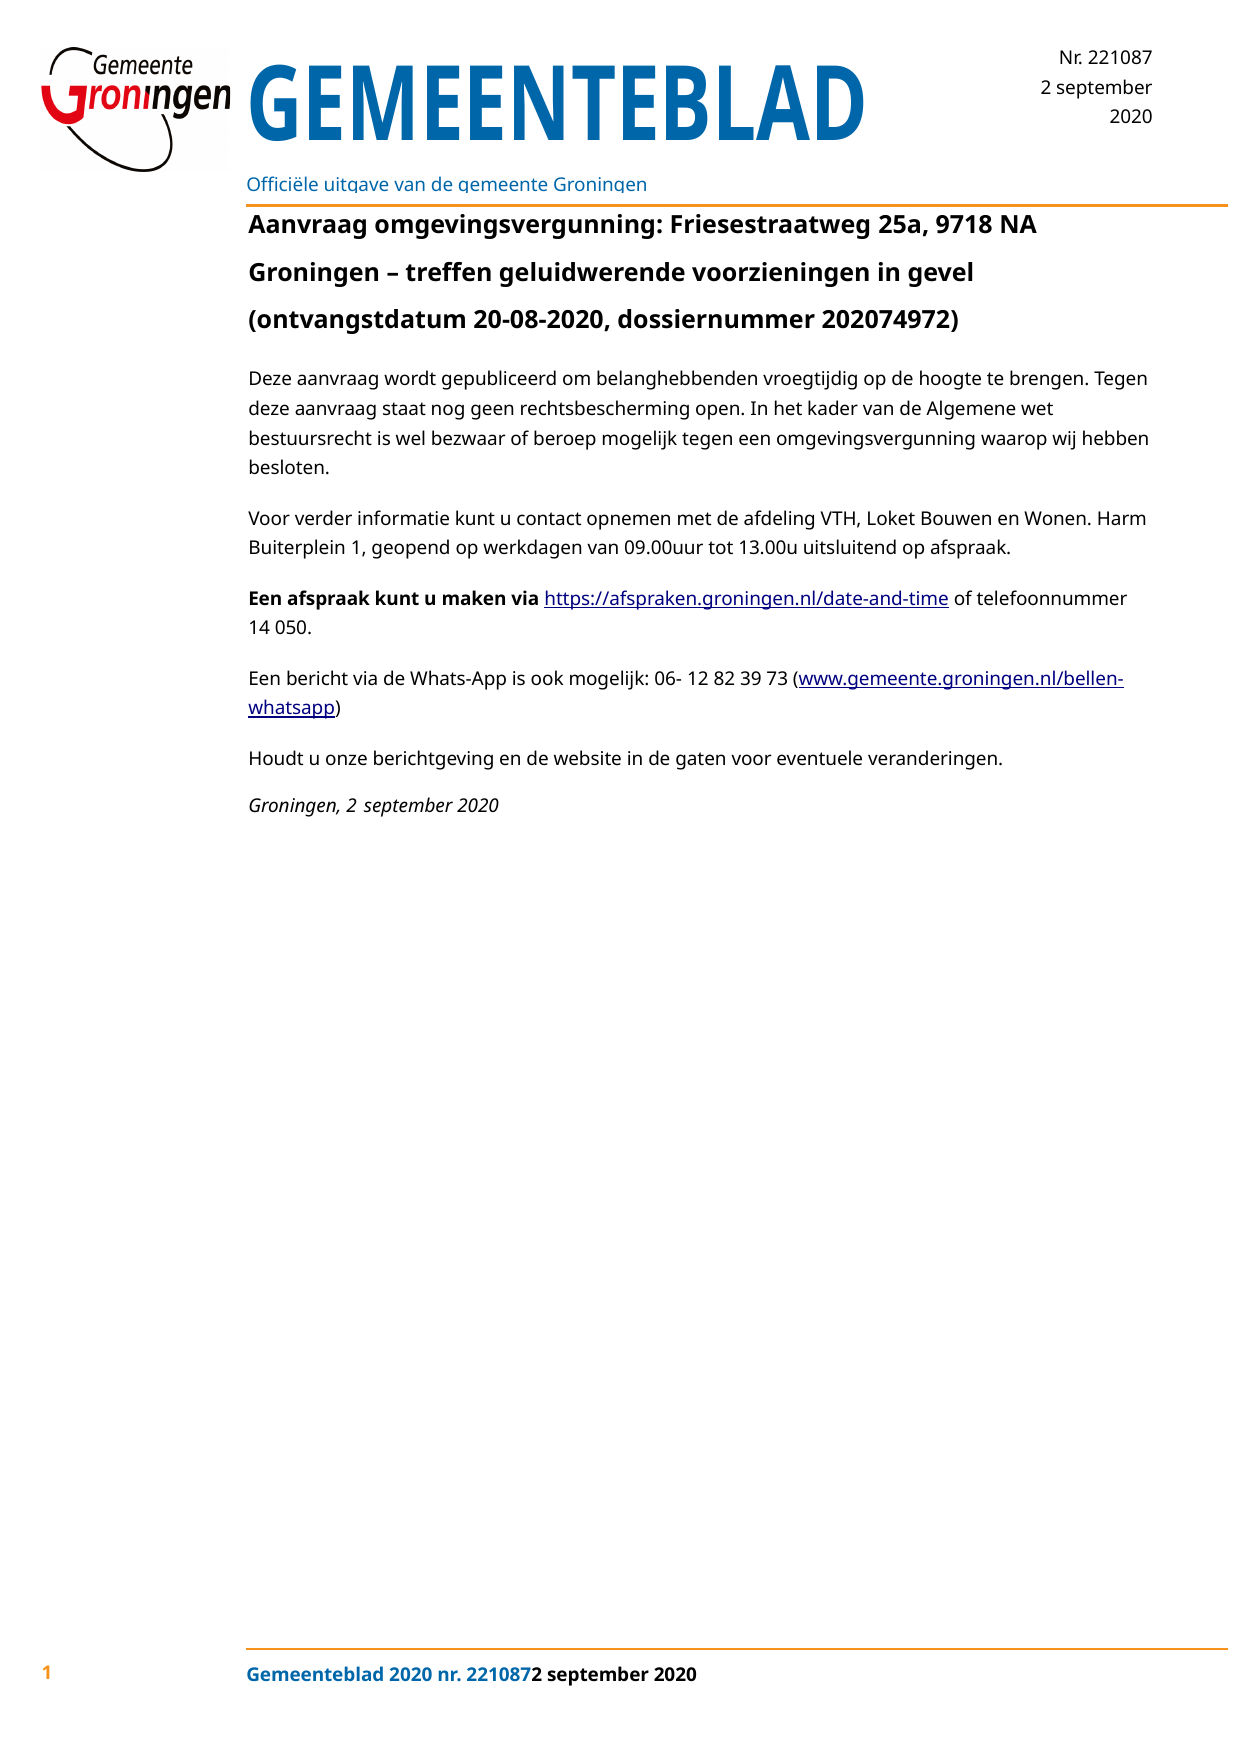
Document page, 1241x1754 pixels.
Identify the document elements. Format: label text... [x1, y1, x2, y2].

text Houdt u onze berichtgeving en de website in de gaten voor eventuele veranderingen. [248, 745, 1152, 770]
text Groningen, 2 september 2020 [248, 792, 1152, 818]
text Voor verder informatie kunt u contact opnemen met de afdeling VTH, Loket Bouwen en Wonen. Harm Buiterplein 1, geopend op werkdagen van 09.00uur tot 13.00u uitsluitend op afspraak. [248, 505, 1152, 560]
text Een bericht via de Whats-App is ook mogelijk: 06- 12 82 39 73 (www.gemeente.groningen.nl/bellen-whatsapp) [248, 665, 1152, 720]
text Deze aanvraag wordt gepubliceerd om belanghebbenden vroegtijdig op de hoogte te brengen. Tegen deze aanvraag staat nog geen rechtsbescherming open. In het kader van de Algemene wet bestuursrecht is wel bezwaar of beroep mogelijk tegen een omgevingsvergunning waarop wij hebben besloten. [248, 366, 1152, 480]
text Een afspraak kunt u maken via https://afspraken.groningen.nl/date-and-time of telefoonnummer 14 050. [248, 585, 1152, 640]
text Aanvraag omgevingsvergunning: Friesestraatweg 25a, 9718 NA Groningen – treffen geluidwerende voorzieningen in gevel (ontvangstdatum 20-08-2020, dossiernummer 202074972) [248, 207, 1152, 336]
picture [41, 47, 231, 172]
